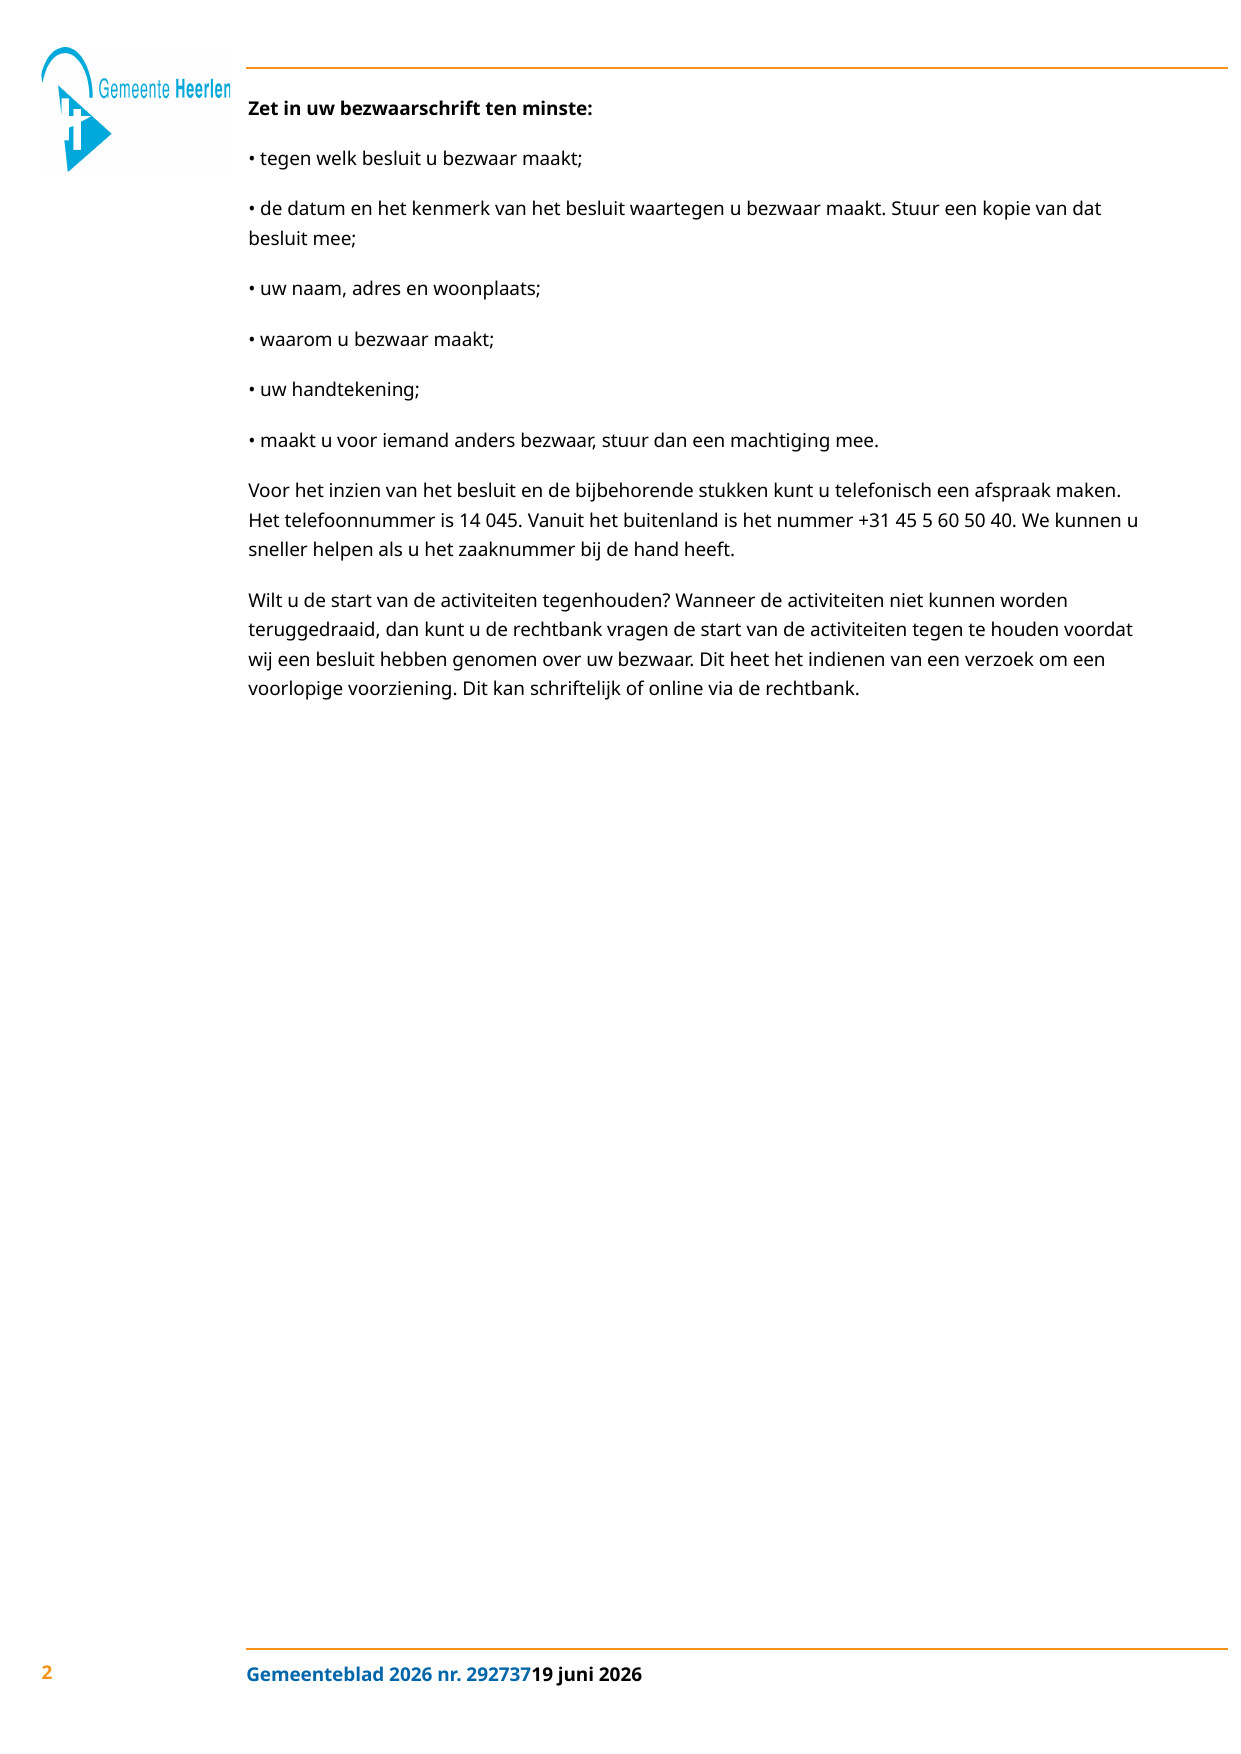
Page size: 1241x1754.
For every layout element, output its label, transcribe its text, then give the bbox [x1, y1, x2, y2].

text Zet in uw bezwaarschrift ten minste: [248, 95, 1152, 121]
text • waarom u bezwaar maakt; [248, 326, 1152, 352]
picture [41, 47, 59, 70]
text • de datum en het kenmerk van het besluit waartegen u bezwaar maakt. Stuur een kopie van dat besluit mee; [248, 196, 1152, 251]
text Wilt u de start van de activiteiten tegenhouden? Wanneer de activiteiten niet kunnen worden teruggedraaid, dan kunt u de rechtbank vragen de start van de activiteiten tegen te houden voordat wij een besluit hebben genomen over uw bezwaar. Dit heet het indienen van een verzoek om een voorlopige voorziening. Dit kan schriftelijk of online via de rechtbank. [248, 587, 1152, 701]
text • maakt u voor iemand anders bezwaar, stuur dan een machtiging mee. [248, 427, 1152, 453]
text • tegen welk besluit u bezwaar maakt; [248, 145, 1152, 171]
text Voor het inzien van het besluit en de bijbehorende stukken kunt u telefonisch een afspraak maken. Het telefoonnummer is 14 045. Vanuit het buitenland is het nummer +31 45 5 60 50 40. We kunnen u sneller helpen als u het zaaknummer bij de hand heeft. [248, 477, 1152, 562]
text • uw naam, adres en woonplaats; [248, 276, 1152, 301]
text • uw handtekening; [248, 376, 1152, 402]
picture [41, 47, 231, 172]
